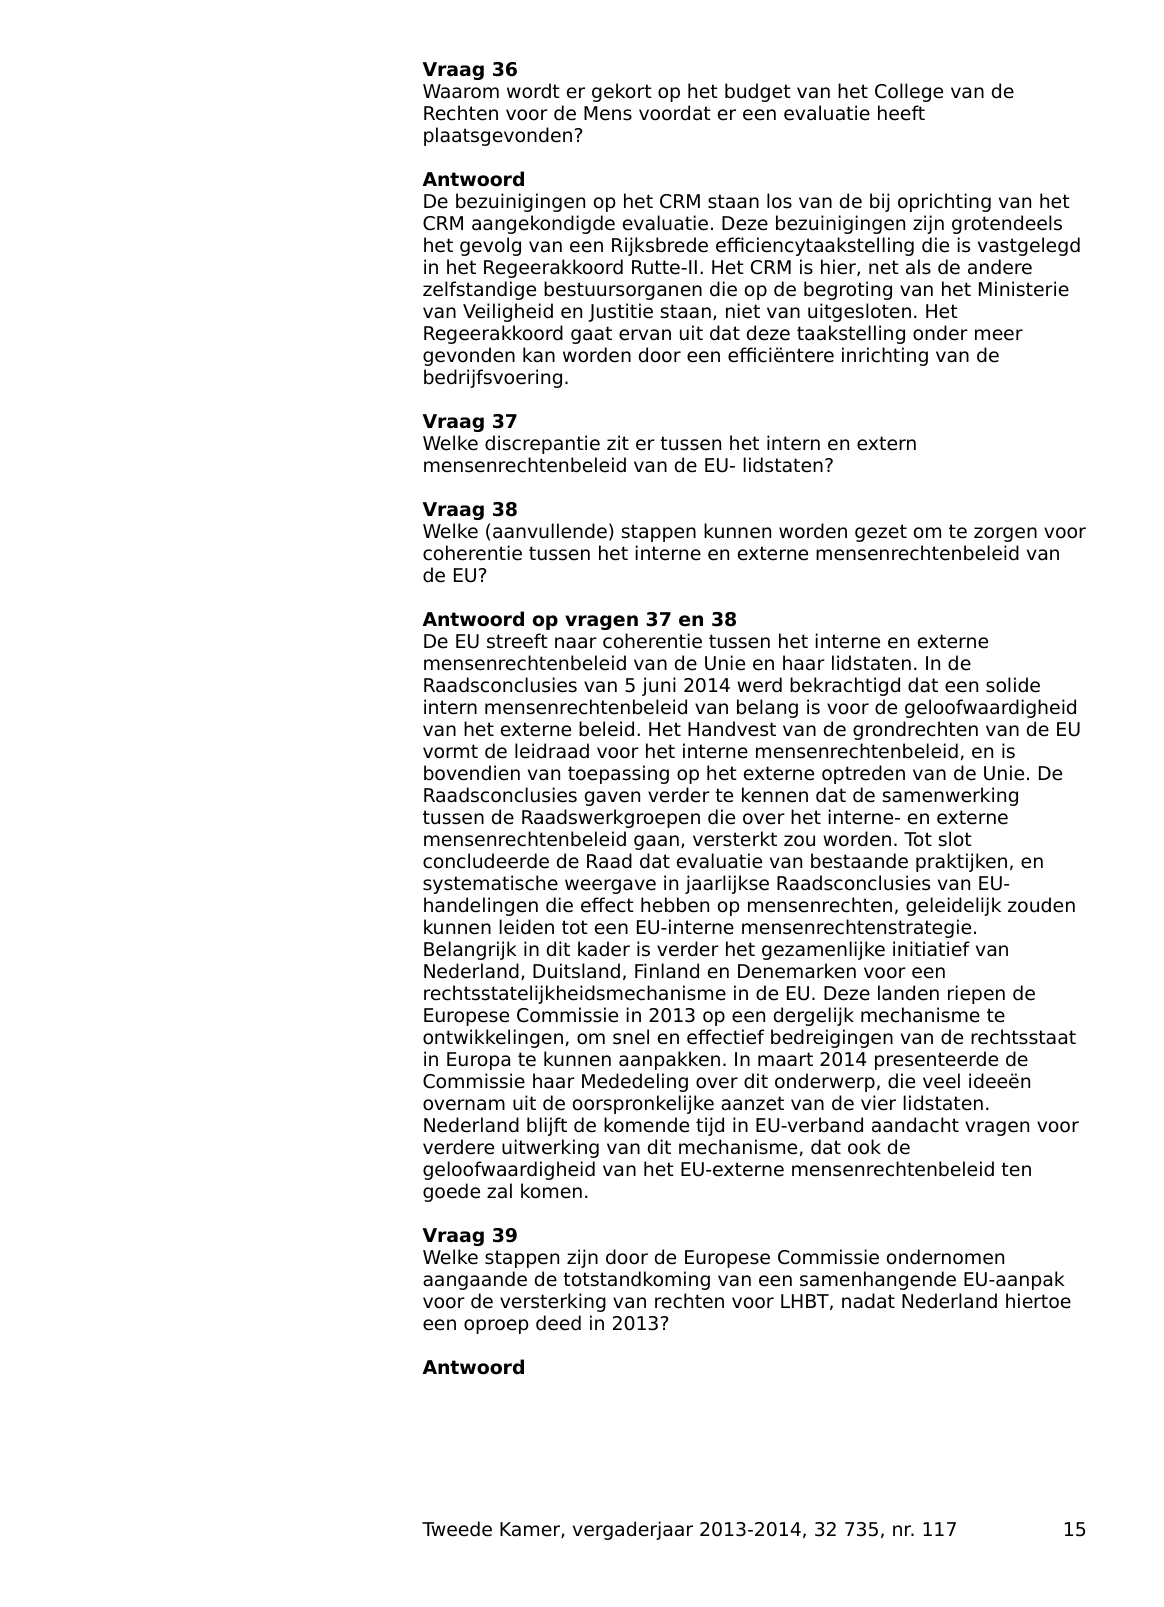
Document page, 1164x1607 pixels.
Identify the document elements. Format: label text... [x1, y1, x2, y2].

text Antwoord [422, 169, 1087, 191]
text De EU streeft naar coherentie tussen het interne en externe mensenrechtenbeleid van de Unie en haar lidstaten. In de Raadsconclusies van 5 juni 2014 werd bekrachtigd dat een solide intern mensenrechtenbeleid van belang is voor de geloofwaardigheid van het externe beleid. Het Handvest van de grondrechten van de EU vormt de leidraad voor het interne mensenrechtenbeleid, en is bovendien van toepassing op het externe optreden van de Unie. De Raadsconclusies gaven verder te kennen dat de samenwerking tussen de Raadswerkgroepen die over het interne- en externe mensenrechtenbeleid gaan, versterkt zou worden. Tot slot concludeerde de Raad dat evaluatie van bestaande praktijken, en systematische weergave in jaarlijkse Raadsconclusies van EU-handelingen die effect hebben op mensenrechten, geleidelijk zouden kunnen leiden tot een EU-interne mensenrechtenstrategie. [422, 631, 1087, 939]
text Vraag 37 [422, 411, 1087, 433]
text De bezuinigingen op het CRM staan los van de bij oprichting van het CRM aangekondigde evaluatie. Deze bezuinigingen zijn grotendeels het gevolg van een Rijksbrede efficiencytaakstelling die is vastgelegd in het Regeerakkoord Rutte-II. Het CRM is hier, net als de andere zelfstandige bestuursorganen die op de begroting van het Ministerie van Veiligheid en Justitie staan, niet van uitgesloten. Het Regeerakkoord gaat ervan uit dat deze taakstelling onder meer gevonden kan worden door een efficiëntere inrichting van de bedrijfsvoering. [422, 191, 1087, 389]
text Vraag 36 [422, 59, 1087, 81]
text Vraag 38 [422, 499, 1087, 521]
text Waarom wordt er gekort op het budget van het College van de Rechten voor de Mens voordat er een evaluatie heeft plaatsgevonden? [422, 81, 1087, 147]
text Welke stappen zijn door de Europese Commissie ondernomen aangaande de totstandkoming van een samenhangende EU-aanpak voor de versterking van rechten voor LHBT, nadat Nederland hiertoe een oproep deed in 2013? [422, 1247, 1087, 1335]
text Welke (aanvullende) stappen kunnen worden gezet om te zorgen voor coherentie tussen het interne en externe mensenrechtenbeleid van de EU? [422, 521, 1087, 587]
text Vraag 39 [422, 1225, 1087, 1247]
text Antwoord op vragen 37 en 38 [422, 609, 1087, 631]
text Antwoord [422, 1357, 1087, 1379]
text Welke discrepantie zit er tussen het intern en extern mensenrechtenbeleid van de EU- lidstaten? [422, 433, 1087, 477]
text Belangrijk in dit kader is verder het gezamenlijke initiatief van Nederland, Duitsland, Finland en Denemarken voor een rechtsstatelijkheidsmechanisme in de EU. Deze landen riepen de Europese Commissie in 2013 op een dergelijk mechanisme te ontwikkelingen, om snel en effectief bedreigingen van de rechtsstaat in Europa te kunnen aanpakken. In maart 2014 presenteerde de Commissie haar Mededeling over dit onderwerp, die veel ideeën overnam uit de oorspronkelijke aanzet van de vier lidstaten. Nederland blijft de komende tijd in EU-verband aandacht vragen voor verdere uitwerking van dit mechanisme, dat ook de geloofwaardigheid van het EU-externe mensenrechtenbeleid ten goede zal komen. [422, 939, 1087, 1203]
